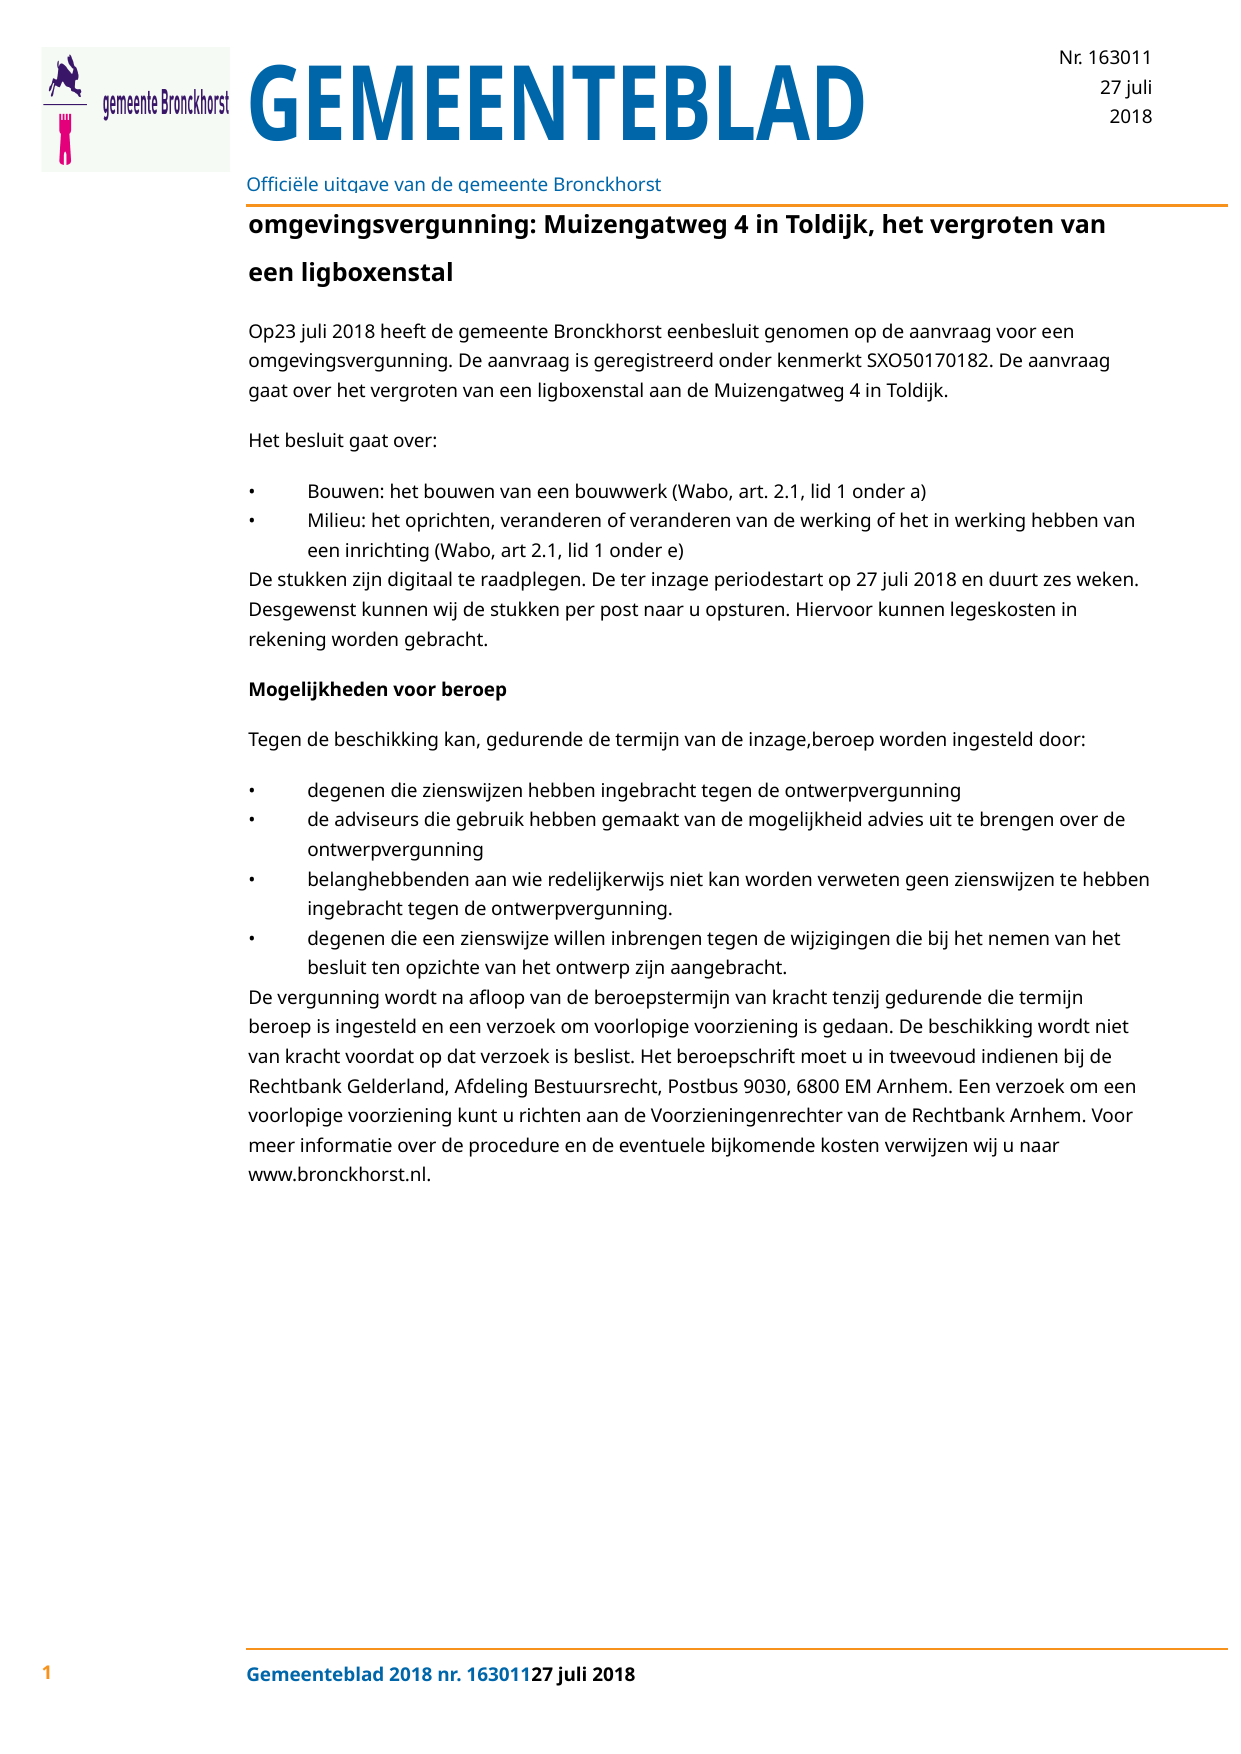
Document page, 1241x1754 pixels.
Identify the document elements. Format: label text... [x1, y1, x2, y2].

text De vergunning wordt na afloop van de beroepstermijn van kracht tenzij gedurende die termijn beroep is ingesteld en een verzoek om voorlopige voorziening is gedaan. De beschikking wordt niet van kracht voordat op dat verzoek is beslist. Het beroepschrift moet u in tweevoud indienen bij de Rechtbank Gelderland, Afdeling Bestuursrecht, Postbus 9030, 6800 EM Arnhem. Een verzoek om een voorlopige voorziening kunt u richten aan de Voorzieningenrechter van de Rechtbank Arnhem. Voor meer informatie over de procedure en de eventuele bijkomende kosten verwijzen wij u naar www.bronckhorst.nl. [248, 984, 1152, 1187]
text omgevingsvergunning: Muizengatweg 4 in Toldijk, het vergroten van een ligboxenstal [248, 207, 1152, 288]
text Mogelijkheden voor beroep [248, 676, 1152, 702]
list belanghebbenden aan wie redelijkerwijs niet kan worden verweten geen zienswijzen te hebben ingebracht tegen de ontwerpvergunning. [248, 866, 1152, 921]
list Milieu: het oprichten, veranderen of veranderen van de werking of het in werking hebben van een inrichting (Wabo, art 2.1, lid 1 onder e) [248, 507, 1152, 563]
text Het besluit gaat over: [248, 427, 1152, 453]
list de adviseurs die gebruik hebben gemaakt van de mogelijkheid advies uit te brengen over de ontwerpvergunning [248, 807, 1152, 862]
list degenen die zienswijzen hebben ingebracht tegen de ontwerpvergunning [248, 777, 1152, 803]
picture [41, 47, 231, 172]
list Bouwen: het bouwen van een bouwwerk (Wabo, art. 2.1, lid 1 onder a) [248, 478, 1152, 504]
text De stukken zijn digitaal te raadplegen. De ter inzage periodestart op 27 juli 2018 en duurt zes weken. Desgewenst kunnen wij de stukken per post naar u opsturen. Hiervoor kunnen legeskosten in rekening worden gebracht. [248, 567, 1152, 652]
list degenen die een zienswijze willen inbrengen tegen de wijzigingen die bij het nemen van het besluit ten opzichte van het ontwerp zijn aangebracht. [248, 925, 1152, 980]
text Op23 juli 2018 heeft de gemeente Bronckhorst eenbesluit genomen op de aanvraag voor een omgevingsvergunning. De aanvraag is geregistreerd onder kenmerkt SXO50170182. De aanvraag gaat over het vergroten van een ligboxenstal aan de Muizengatweg 4 in Toldijk. [248, 318, 1152, 403]
text Tegen de beschikking kan, gedurende de termijn van de inzage,beroep worden ingesteld door: [248, 727, 1152, 752]
